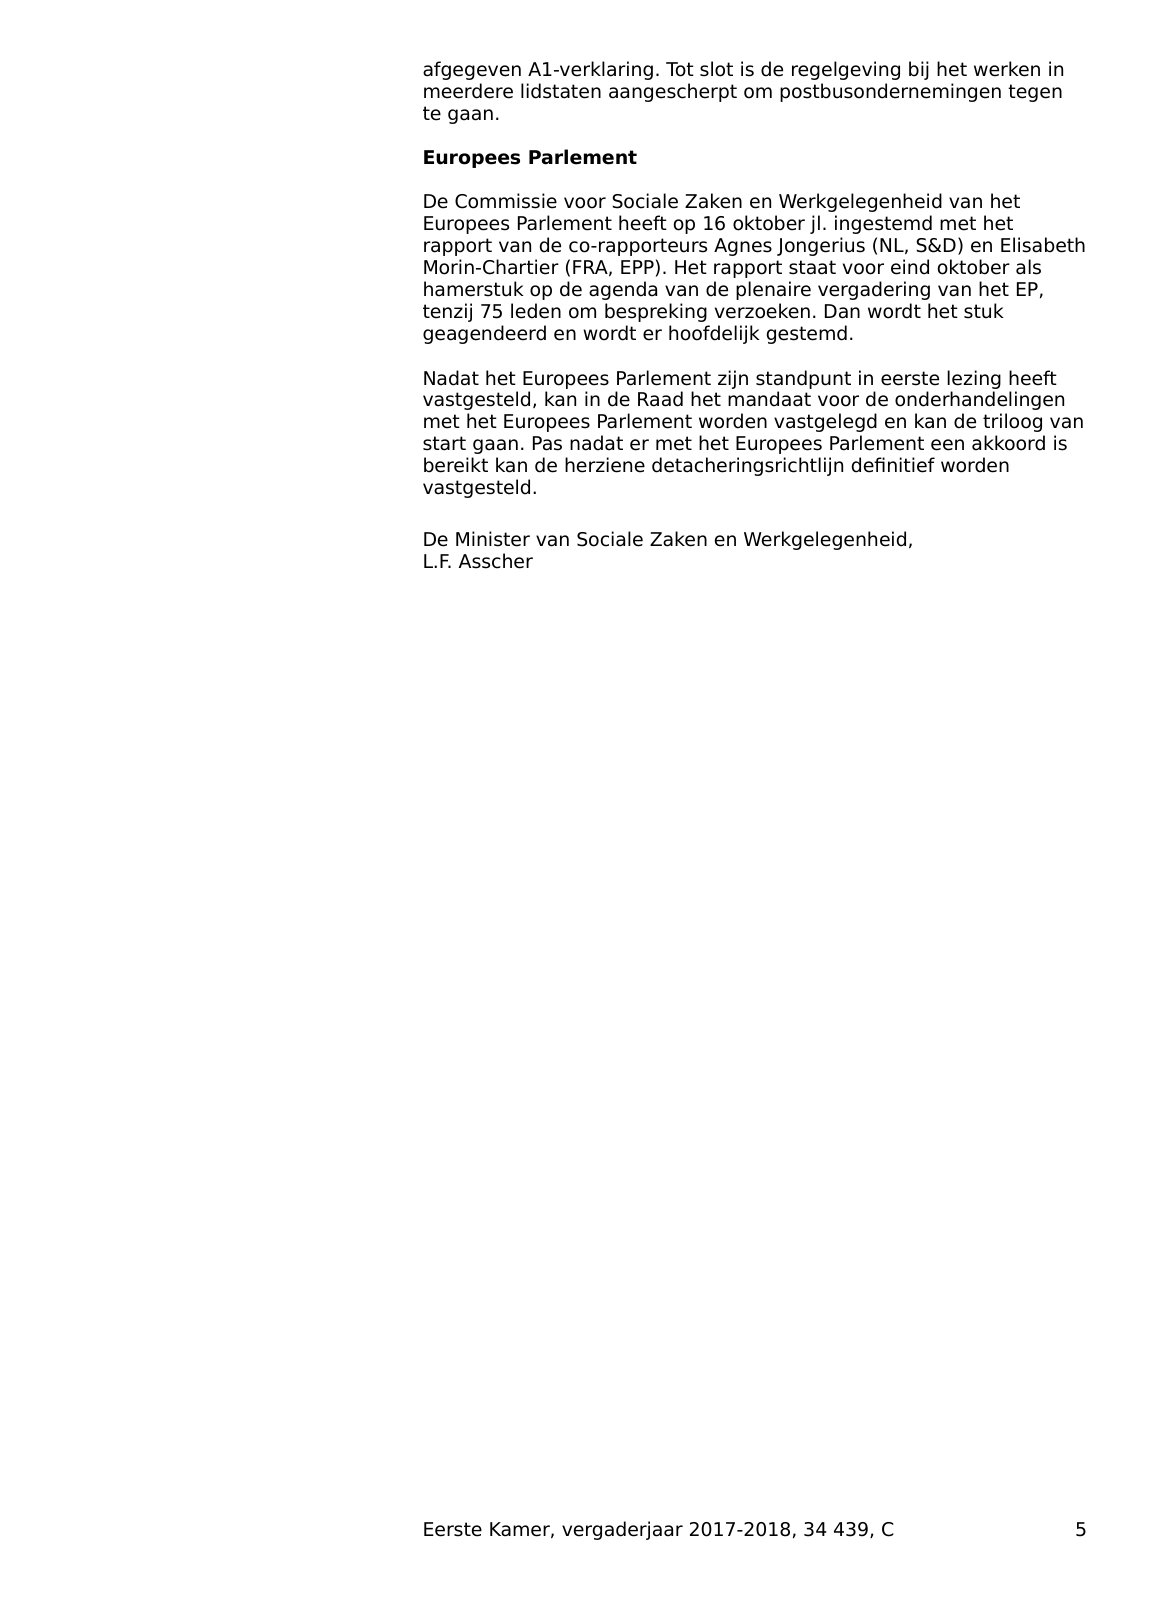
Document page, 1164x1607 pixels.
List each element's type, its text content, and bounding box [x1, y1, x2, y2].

text De Minister van Sociale Zaken en Werkgelegenheid, L.F. Asscher [422, 529, 1087, 573]
text De Commissie voor Sociale Zaken en Werkgelegenheid van het Europees Parlement heeft op 16 oktober jl. ingestemd met het rapport van de co-rapporteurs Agnes Jongerius (NL, S&D) en Elisabeth Morin-Chartier (FRA, EPP). Het rapport staat voor eind oktober als hamerstuk op de agenda van de plenaire vergadering van het EP, tenzij 75 leden om bespreking verzoeken. Dan wordt het stuk geagendeerd en wordt er hoofdelijk gestemd. [422, 191, 1087, 345]
text Nadat het Europees Parlement zijn standpunt in eerste lezing heeft vastgesteld, kan in de Raad het mandaat voor de onderhandelingen met het Europees Parlement worden vastgelegd en kan de triloog van start gaan. Pas nadat er met het Europees Parlement een akkoord is bereikt kan de herziene detacheringsrichtlijn definitief worden vastgesteld. [422, 367, 1087, 499]
subtitle Europees Parlement [422, 147, 1087, 169]
text afgegeven A1-verklaring. Tot slot is de regelgeving bij het werken in meerdere lidstaten aangescherpt om postbusondernemingen tegen te gaan. [422, 59, 1087, 125]
